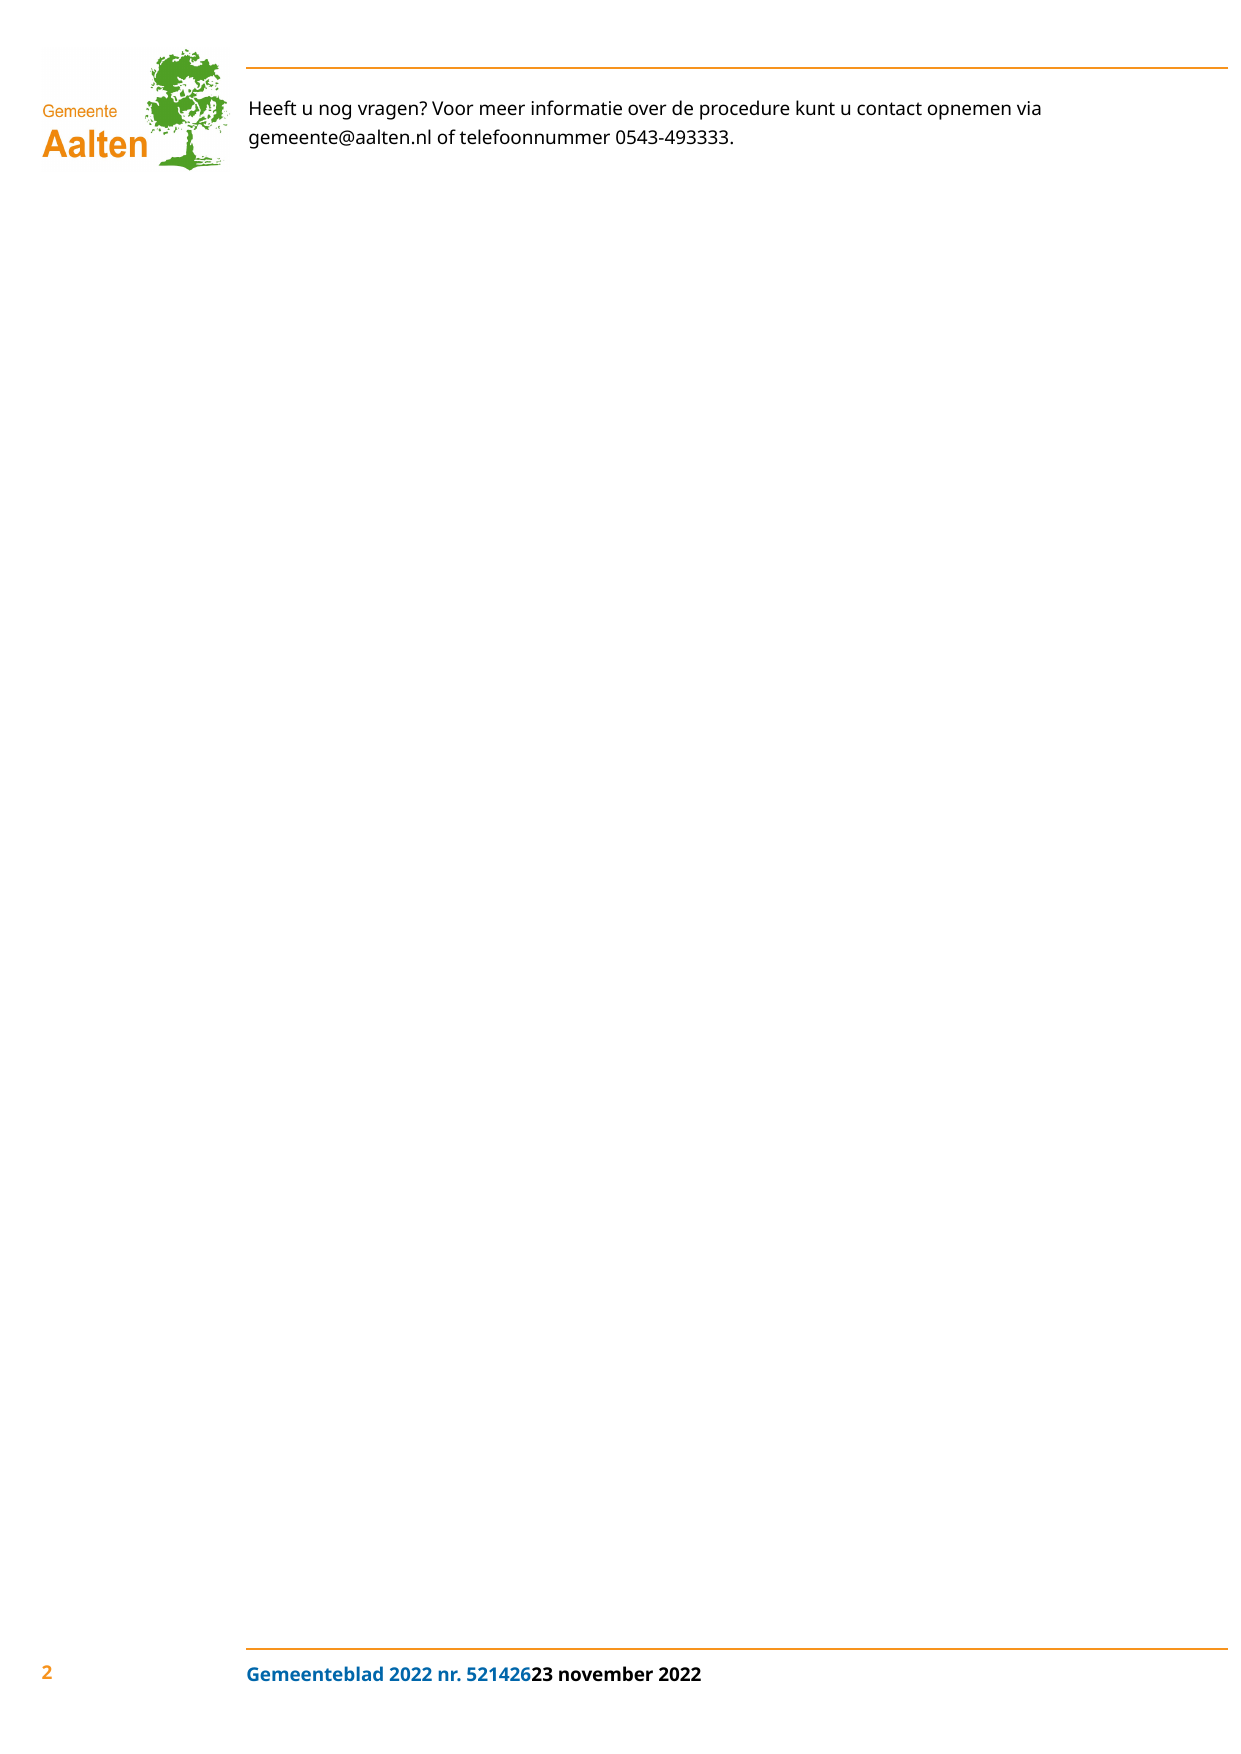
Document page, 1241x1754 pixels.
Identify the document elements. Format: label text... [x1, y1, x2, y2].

text Heeft u nog vragen? Voor meer informatie over de procedure kunt u contact opnemen via gemeente@aalten.nl of telefoonnummer 0543-493333. [248, 95, 1152, 150]
picture [41, 47, 231, 172]
